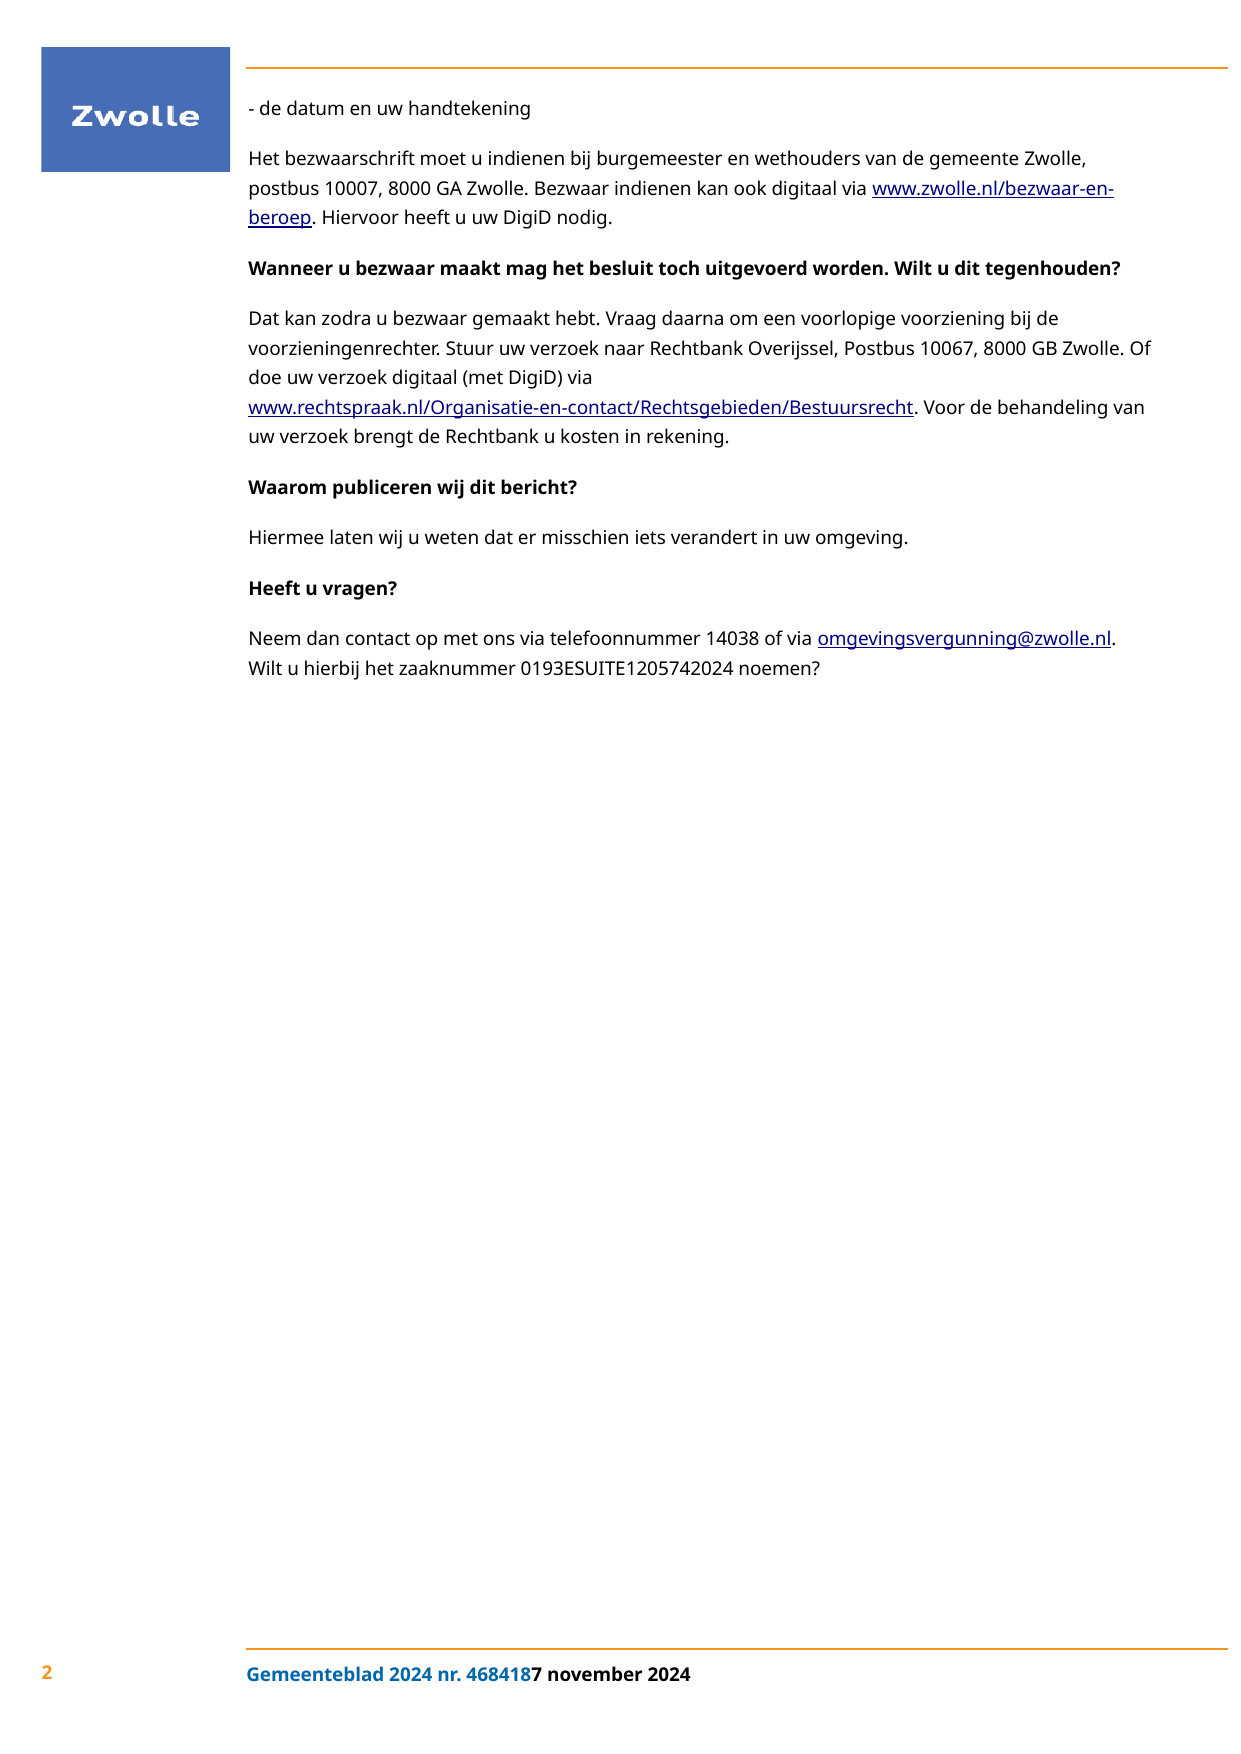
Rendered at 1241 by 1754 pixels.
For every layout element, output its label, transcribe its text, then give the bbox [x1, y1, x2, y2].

text - de datum en uw handtekening [248, 95, 1152, 121]
text Waarom publiceren wij dit bericht? [248, 474, 1152, 500]
text Hiermee laten wij u weten dat er misschien iets verandert in uw omgeving. [248, 524, 1152, 550]
text Wanneer u bezwaar maakt mag het besluit toch uitgevoerd worden. Wilt u dit tegenhouden? [248, 255, 1152, 281]
text Neem dan contact op met ons via telefoonnummer 14038 of via omgevingsvergunning@zwolle.nl. Wilt u hierbij het zaaknummer 0193ESUITE1205742024 noemen? [248, 625, 1152, 681]
text Dat kan zodra u bezwaar gemaakt hebt. Vraag daarna om een voorlopige voorziening bij de voorzieningenrechter. Stuur uw verzoek naar Rechtbank Overijssel, Postbus 10067, 8000 GB Zwolle. Of doe uw verzoek digitaal (met DigiD) via www.rechtspraak.nl/Organisatie-en-contact/Rechtsgebieden/Bestuursrecht. Voor de behandeling van uw verzoek brengt de Rechtbank u kosten in rekening. [248, 305, 1152, 449]
picture [41, 47, 231, 172]
text Heeft u vragen? [248, 575, 1152, 601]
text Het bezwaarschrift moet u indienen bij burgemeester en wethouders van de gemeente Zwolle, postbus 10007, 8000 GA Zwolle. Bezwaar indienen kan ook digitaal via www.zwolle.nl/bezwaar-en-beroep. Hiervoor heeft u uw DigiD nodig. [248, 145, 1152, 230]
